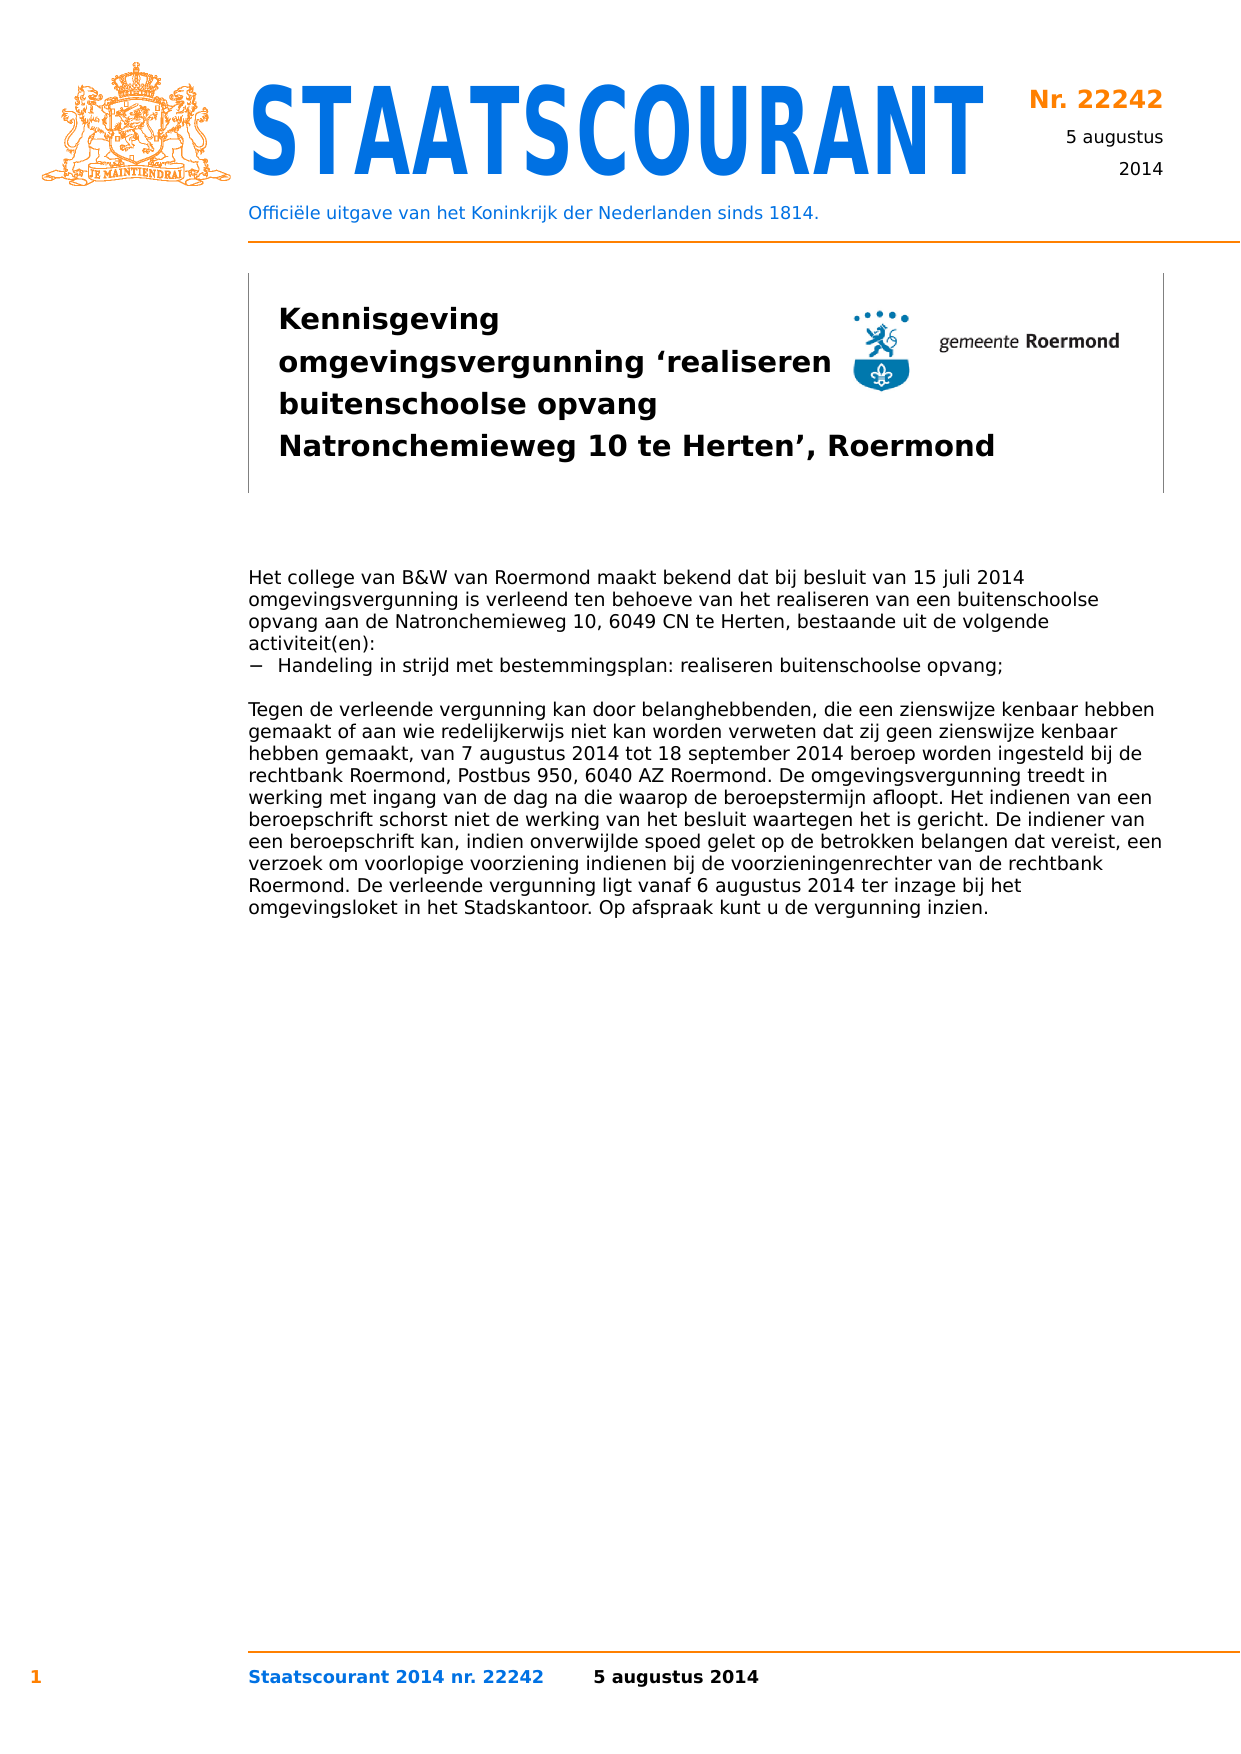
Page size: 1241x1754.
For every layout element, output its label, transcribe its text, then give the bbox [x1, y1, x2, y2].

table_cell 5 augustus [998, 121, 1240, 153]
table_cell 2014 [998, 153, 1240, 203]
table_header [25, 62, 248, 241]
table_cell Officiële uitgave van het Koninkrijk der Nederlanden sinds 1814. [248, 203, 1240, 241]
picture [838, 302, 1134, 397]
text Het college van B&W van Roermond maakt bekend dat bij besluit van 15 juli 2014 omgevingsvergunning is verleend ten behoeve van het realiseren van een buitenschoolse opvang aan de Natronchemieweg 10, 6049 CN te Herten, bestaande uit de volgende activiteit(en): [248, 567, 1163, 655]
table_header STAATSCOURANT [248, 62, 998, 203]
text Tegen de verleende vergunning kan door belanghebbenden, die een zienswijze kenbaar hebben gemaakt of aan wie redelijkerwijs niet kan worden verweten dat zij geen zienswijze kenbaar hebben gemaakt, van 7 augustus 2014 tot 18 september 2014 beroep worden ingesteld bij de rechtbank Roermond, Postbus 950, 6040 AZ Roermond. De omgevingsvergunning treedt in werking met ingang van de dag na die waarop de beroepstermijn afloopt. Het indienen van een beroepschrift schorst niet de werking van het besluit waartegen het is gericht. De indiener van een beroepschrift kan, indien onverwijlde spoed gelet op de betrokken belangen dat vereist, een verzoek om voorlopige voorziening indienen bij de voorzieningenrechter van de rechtbank Roermond. De verleende vergunning ligt vanaf 6 augustus 2014 ter inzage bij het omgevingsloket in het Stadskantoor. Op afspraak kunt u de vergunning inzien. [248, 699, 1163, 919]
table_header Nr. 22242 [998, 62, 1240, 121]
text − Handeling in strijd met bestemmingsplan: realiseren buitenschoolse opvang; [248, 655, 1163, 677]
subtitle Kennisgeving omgevingsvergunning ‘realiseren buitenschoolse opvang Natronchemieweg 10 te Herten’, Roermond [249, 273, 1163, 493]
picture [41, 62, 231, 186]
